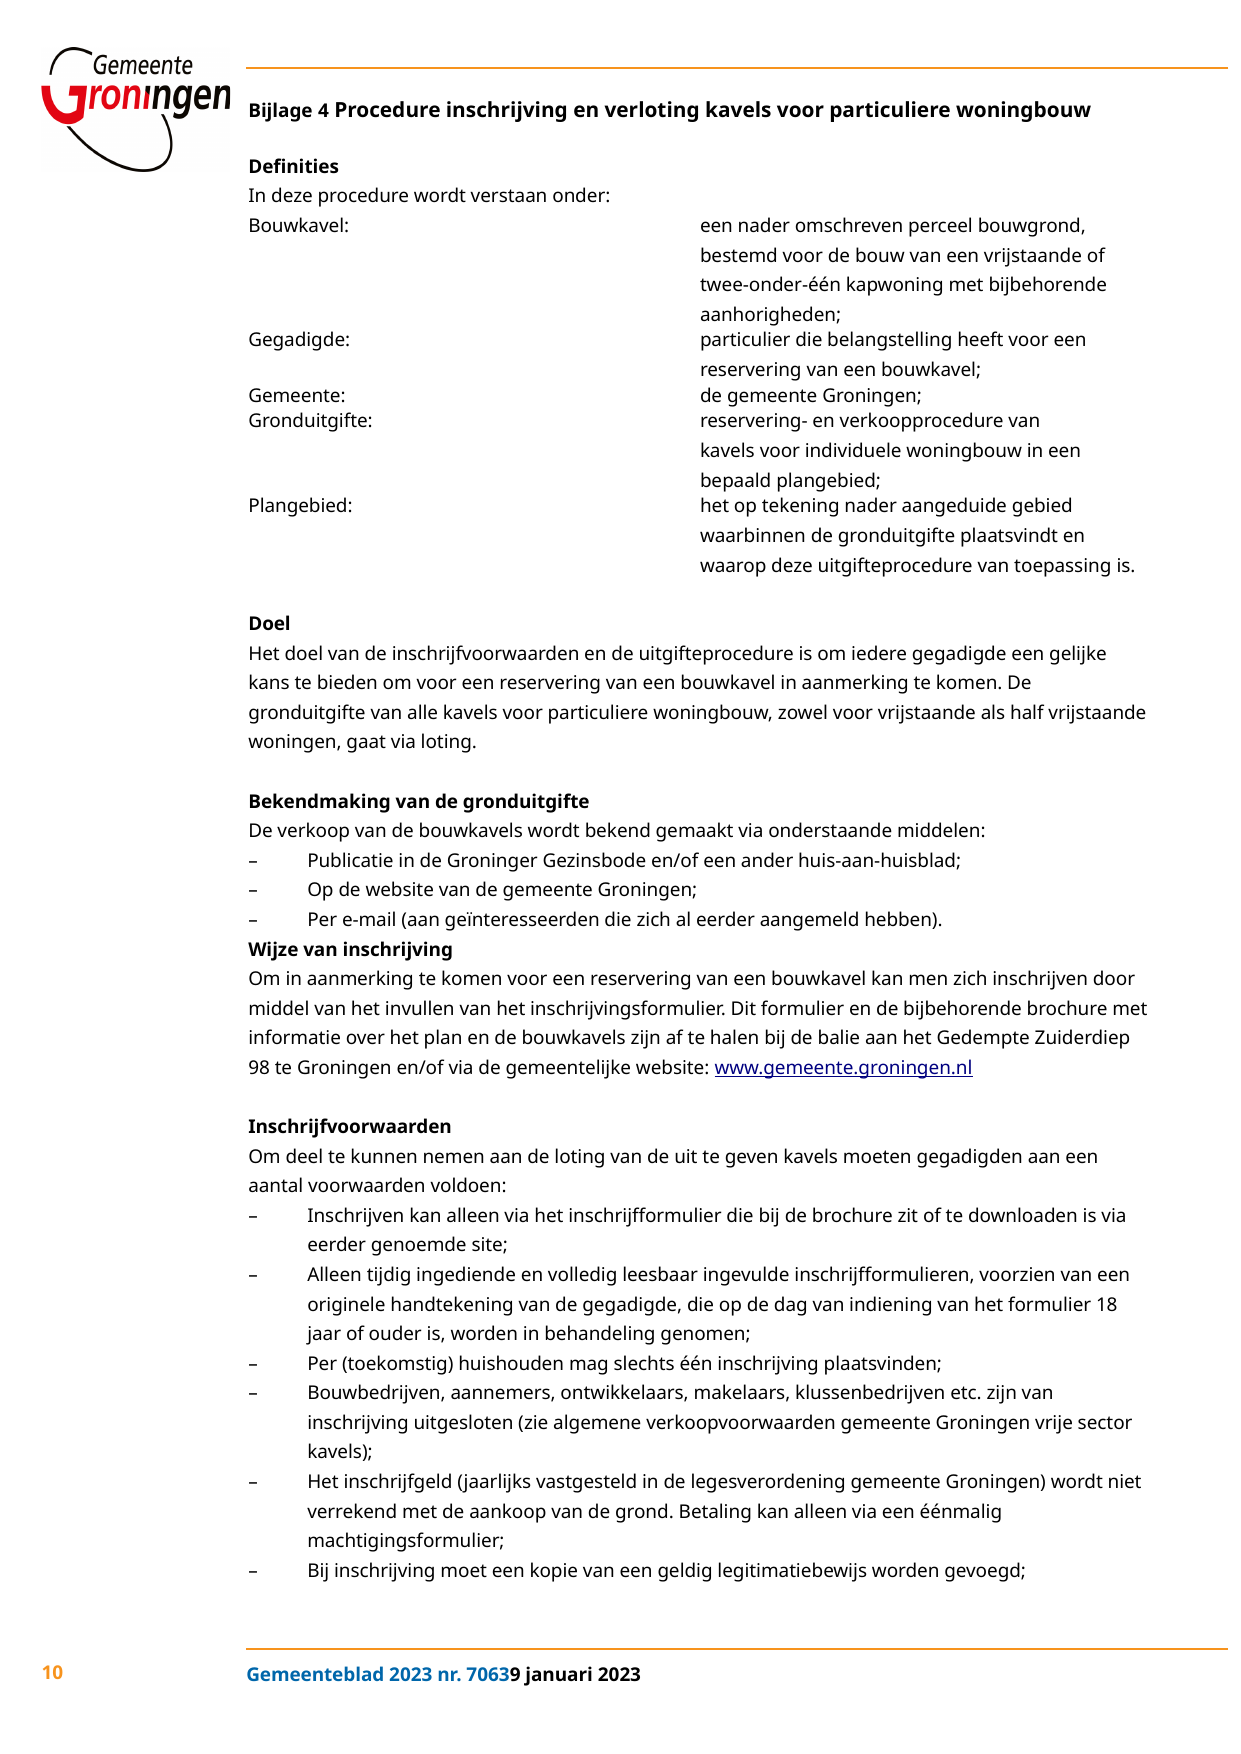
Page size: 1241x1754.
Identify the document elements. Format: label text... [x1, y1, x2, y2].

table_cell Gronduitgifte: [248, 408, 700, 493]
text Om in aanmerking te komen voor een reservering van een bouwkavel kan men zich inschrijven door middel van het invullen van het inschrijvingsformulier. Dit formulier en de bijbehorende brochure met informatie over het plan en de bouwkavels zijn af te halen bij de balie aan het Gedempte Zuiderdiep 98 te Groningen en/of via de gemeentelijke website: www.gemeente.groningen.nl [248, 965, 1152, 1080]
table_cell particulier die belangstelling heeft voor een reservering van een bouwkavel; [700, 327, 1152, 382]
table_cell Gemeente: [248, 382, 700, 408]
table_header een nader omschreven perceel bouwgrond, bestemd voor de bouw van een vrijstaande of twee-onder-één kapwoning met bijbehorende aanhorigheden; [700, 212, 1152, 327]
text De verkoop van de bouwkavels wordt bekend gemaakt via onderstaande middelen: [248, 817, 1152, 843]
list Per e-mail (aan geïnteresseerden die zich al eerder aangemeld hebben). [248, 906, 1152, 932]
list Bij inschrijving moet een kopie van een geldig legitimatiebewijs worden gevoegd; [248, 1557, 1152, 1583]
text Inschrijfvoorwaarden [248, 1113, 1152, 1139]
table_cell Plangebied: [248, 493, 700, 577]
text Definities [248, 153, 1152, 179]
table_header Bouwkavel: [248, 212, 700, 327]
table_cell Gegadigde: [248, 327, 700, 382]
table_cell de gemeente Groningen; [700, 382, 1152, 408]
text Het doel van de inschrijfvoorwaarden en de uitgifteprocedure is om iedere gegadigde een gelijke kans te bieden om voor een reservering van een bouwkavel in aanmerking te komen. De gronduitgifte van alle kavels voor particuliere woningbouw, zowel voor vrijstaande als half vrijstaande woningen, gaat via loting. [248, 640, 1152, 754]
table_cell het op tekening nader aangeduide gebied waarbinnen de gronduitgifte plaatsvindt en waarop deze uitgifteprocedure van toepassing is. [700, 493, 1152, 577]
list Alleen tijdig ingediende en volledig leesbaar ingevulde inschrijfformulieren, voorzien van een originele handtekening van de gegadigde, die op de dag van indiening van het formulier 18 jaar of ouder is, worden in behandeling genomen; [248, 1261, 1152, 1346]
text In deze procedure wordt verstaan onder: [248, 182, 1152, 208]
list Het inschrijfgeld (jaarlijks vastgesteld in de legesverordening gemeente Groningen) wordt niet verrekend met de aankoop van de grond. Betaling kan alleen via een éénmalig machtigingsformulier; [248, 1468, 1152, 1553]
text Wijze van inschrijving [248, 936, 1152, 961]
text Bijlage 4 Procedure inschrijving en verloting kavels voor particuliere woningbouw [248, 95, 1152, 123]
text Doel [248, 610, 1152, 636]
text Bekendmaking van de gronduitgifte [248, 788, 1152, 813]
list Bouwbedrijven, aannemers, ontwikkelaars, makelaars, klussenbedrijven etc. zijn van inschrijving uitgesloten (zie algemene verkoopvoorwaarden gemeente Groningen vrije sector kavels); [248, 1379, 1152, 1464]
list Inschrijven kan alleen via het inschrijfformulier die bij de brochure zit of te downloaden is via eerder genoemde site; [248, 1202, 1152, 1257]
list Op de website van de gemeente Groningen; [248, 877, 1152, 902]
table_cell reservering- en verkoopprocedure van kavels voor individuele woningbouw in een bepaald plangebied; [700, 408, 1152, 493]
text Om deel te kunnen nemen aan de loting van de uit te geven kavels moeten gegadigden aan een aantal voorwaarden voldoen: [248, 1143, 1152, 1198]
picture [41, 47, 231, 172]
list Per (toekomstig) huishouden mag slechts één inschrijving plaatsvinden; [248, 1350, 1152, 1376]
list Publicatie in de Groninger Gezinsbode en/of een ander huis-aan-huisblad; [248, 847, 1152, 873]
